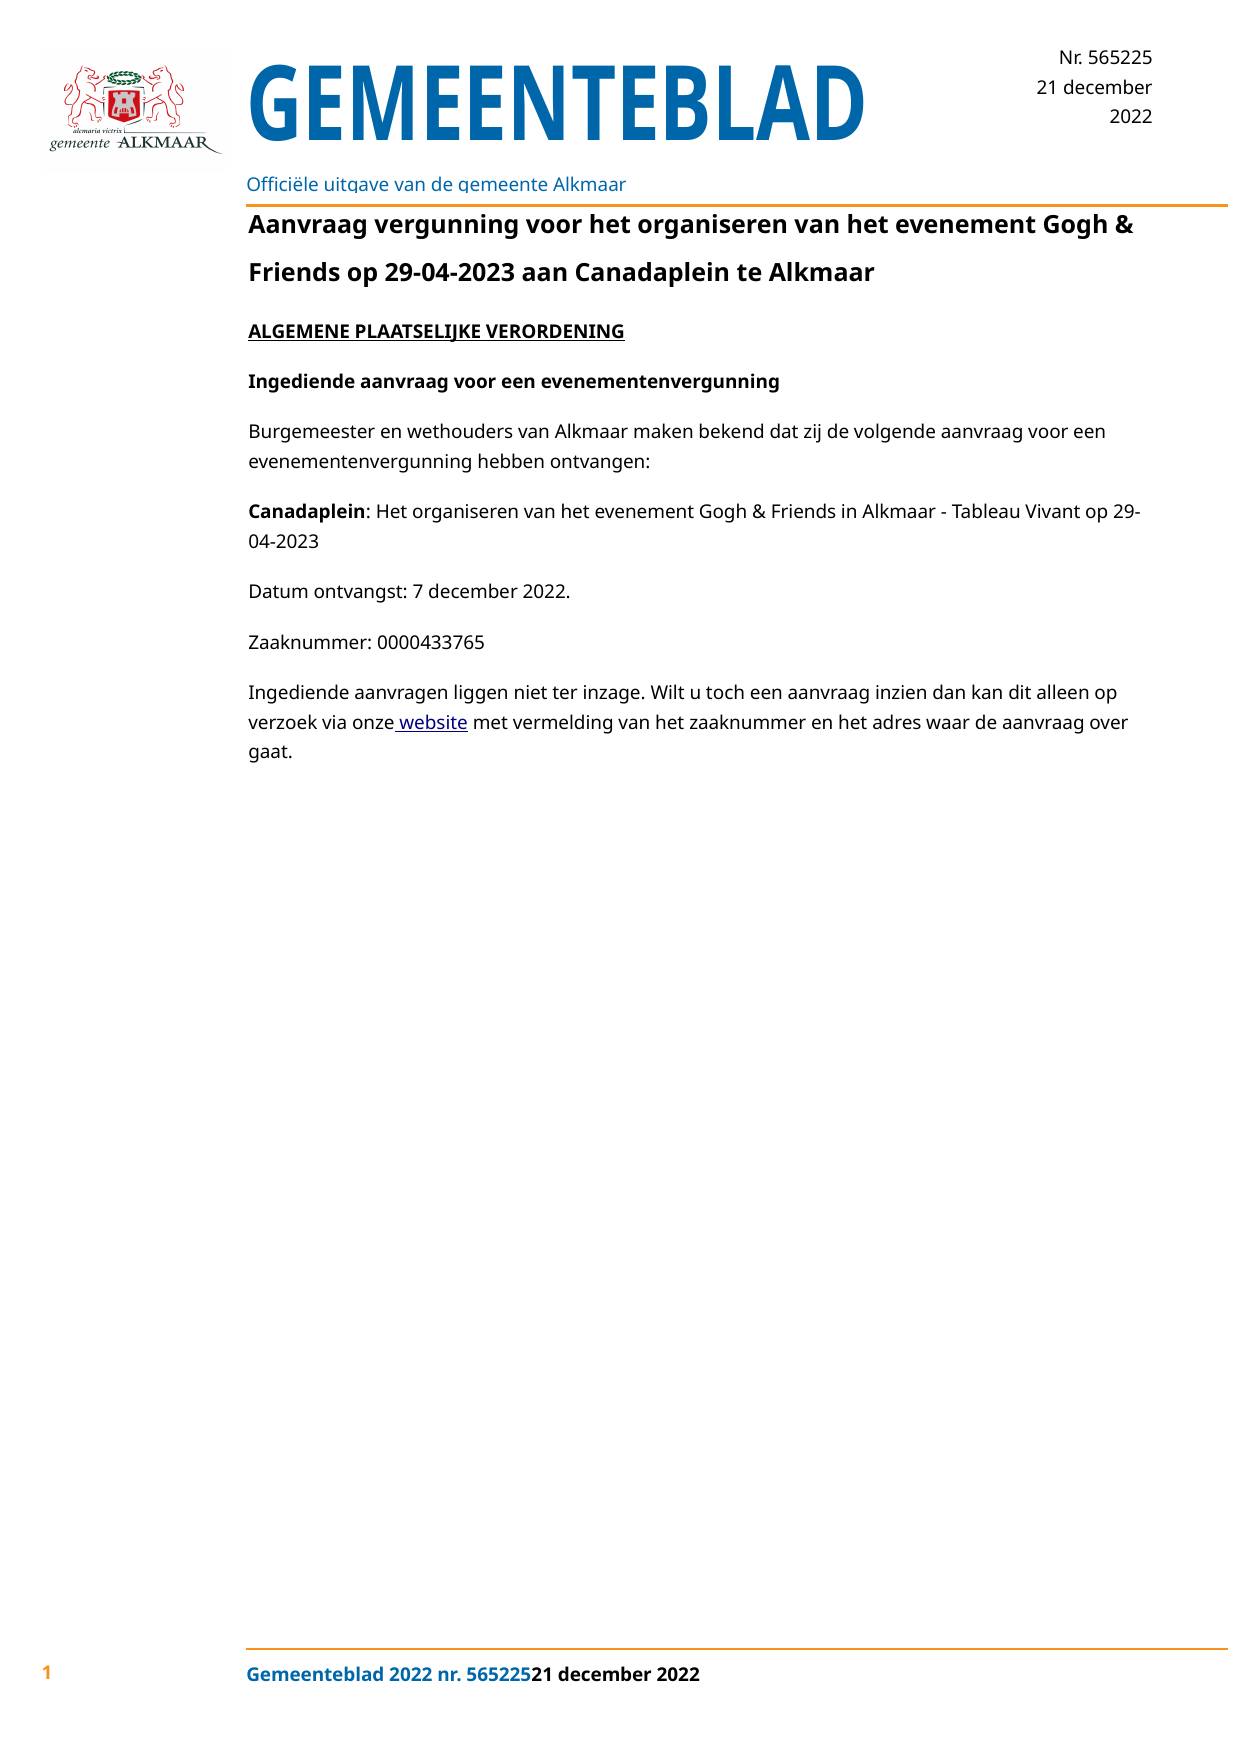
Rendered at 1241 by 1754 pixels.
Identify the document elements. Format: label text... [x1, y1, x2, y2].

text Zaaknummer: 0000433765 [248, 629, 1152, 655]
text Ingediende aanvraag voor een evenementenvergunning [248, 368, 1152, 394]
text Aanvraag vergunning voor het organiseren van het evenement Gogh & Friends op 29-04-2023 aan Canadaplein te Alkmaar [248, 207, 1152, 288]
text Ingediende aanvragen liggen niet ter inzage. Wilt u toch een aanvraag inzien dan kan dit alleen op verzoek via onze website met vermelding van het zaaknummer en het adres waar de aanvraag over gaat. [248, 679, 1152, 764]
picture [41, 47, 231, 172]
text Datum ontvangst: 7 december 2022. [248, 579, 1152, 604]
text Burgemeester en wethouders van Alkmaar maken bekend dat zij de volgende aanvraag voor een evenementenvergunning hebben ontvangen: [248, 419, 1152, 474]
text Canadaplein: Het organiseren van het evenement Gogh & Friends in Alkmaar - Tableau Vivant op 29-04-2023 [248, 499, 1152, 554]
text ALGEMENE PLAATSELIJKE VERORDENING [248, 318, 1152, 344]
